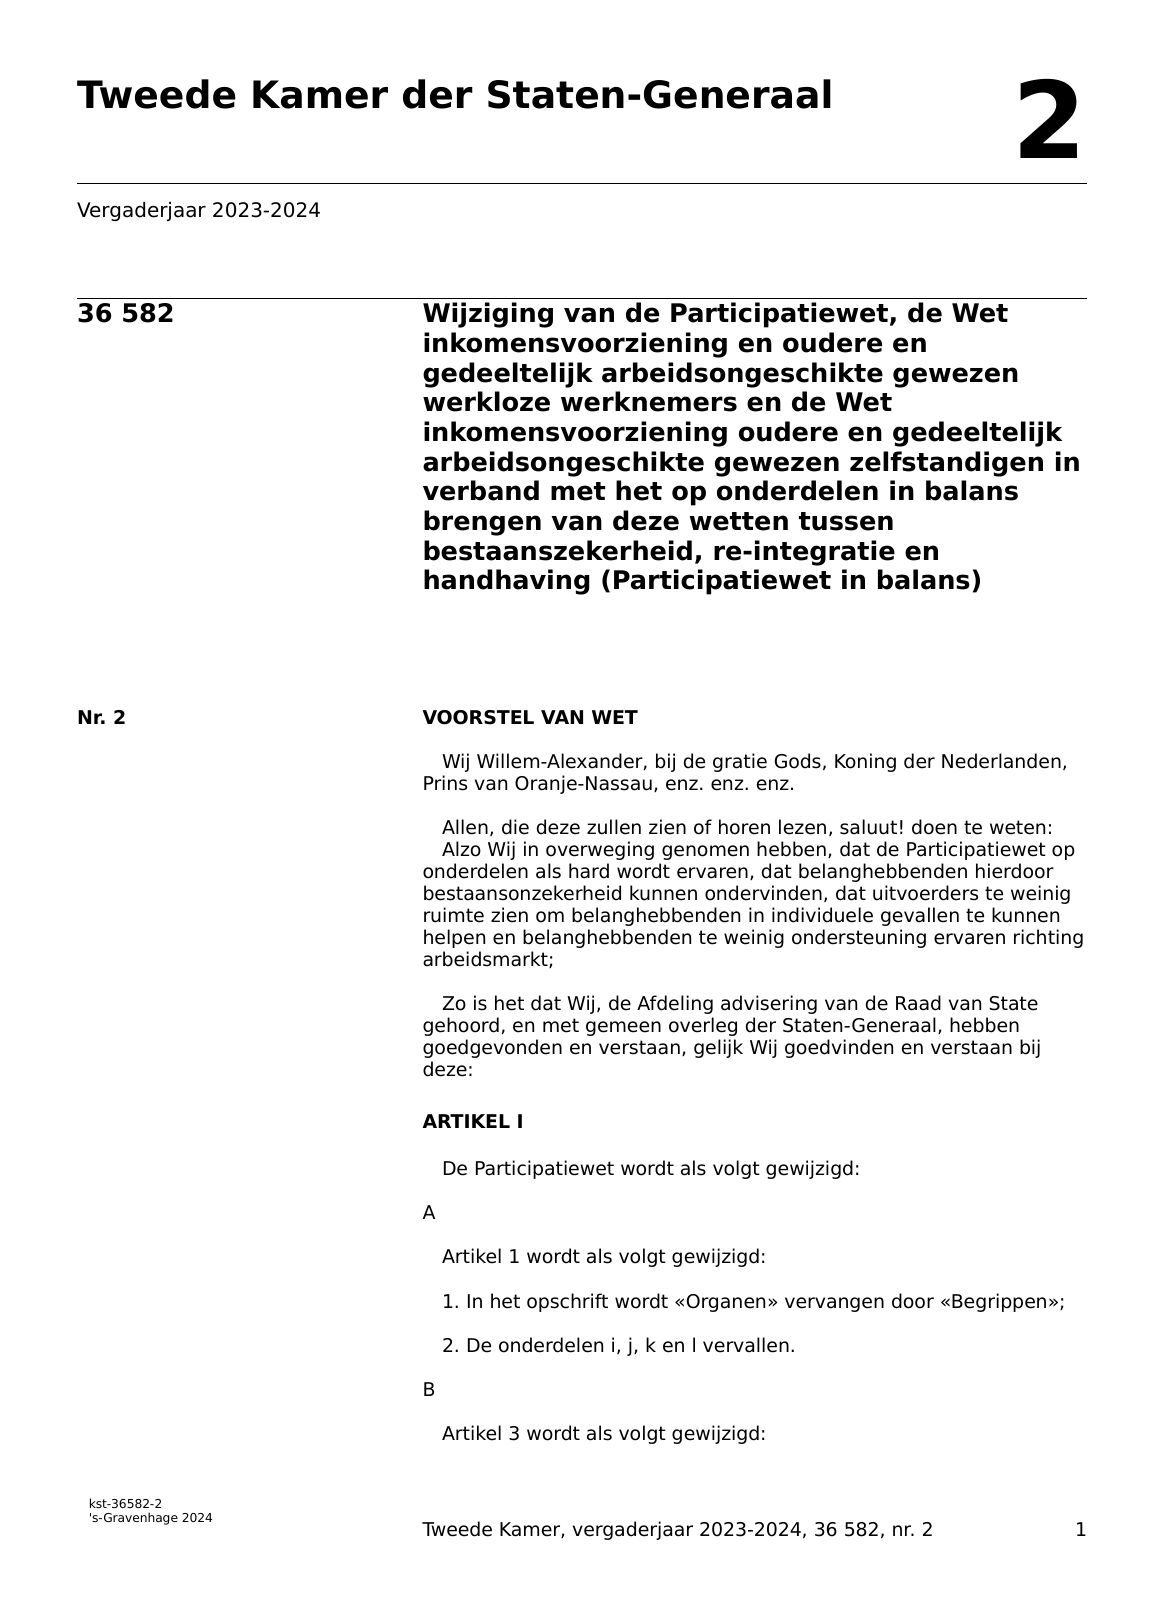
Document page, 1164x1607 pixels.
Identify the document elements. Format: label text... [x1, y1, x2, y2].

subtitle Nr. 2 VOORSTEL VAN WET [77, 707, 1087, 729]
text Wij Willem-Alexander, bij de gratie Gods, Koning der Nederlanden, Prins van Oranje-Nassau, enz. enz. enz. [422, 751, 1087, 795]
text B [422, 1379, 1087, 1401]
text Artikel 3 wordt als volgt gewijzigd: [422, 1423, 1087, 1445]
text Zo is het dat Wij, de Afdeling advisering van de Raad van State gehoord, en met gemeen overleg der Staten-Generaal, hebben goedgevonden en verstaan, gelijk Wij goedvinden en verstaan bij deze: [422, 993, 1087, 1081]
table_header 2 [886, 59, 1087, 183]
text 1. In het opschrift wordt «Organen» vervangen door «Begrippen»; [422, 1291, 1087, 1313]
text Artikel 1 wordt als volgt gewijzigd: [422, 1246, 1087, 1268]
text Allen, die deze zullen zien of horen lezen, saluut! doen te weten: [422, 817, 1087, 839]
subtitle ARTIKEL I [422, 1111, 1087, 1133]
text Alzo Wij in overweging genomen hebben, dat de Participatiewet op onderdelen als hard wordt ervaren, dat belanghebbenden hierdoor bestaansonzekerheid kunnen ondervinden, dat uitvoerders te weinig ruimte zien om belanghebbenden in individuele gevallen te kunnen helpen en belanghebbenden te weinig ondersteuning ervaren richting arbeidsmarkt; [422, 839, 1087, 971]
table_header Tweede Kamer der Staten-Generaal [77, 59, 886, 183]
text 's-Gravenhage 2024 [88, 1511, 323, 1525]
text De Participatiewet wordt als volgt gewijzigd: [422, 1158, 1087, 1180]
table_cell Vergaderjaar 2023-2024 [77, 184, 1087, 298]
text A [422, 1202, 1087, 1224]
text 2. De onderdelen i, j, k en l vervallen. [422, 1335, 1087, 1357]
text kst-36582-2 [88, 1497, 323, 1511]
subtitle 36 582 Wijziging van de Participatiewet, de Wet inkomensvoorziening en oudere en gedeeltelijk arbeidsongeschikte gewezen werkloze werknemers en de Wet inkomensvoorziening oudere en gedeeltelijk arbeidsongeschikte gewezen zelfstandigen in verband met het op onderdelen in balans brengen van deze wetten tussen bestaanszekerheid, re-integratie en handhaving (Participatiewet in balans) [77, 299, 1087, 596]
